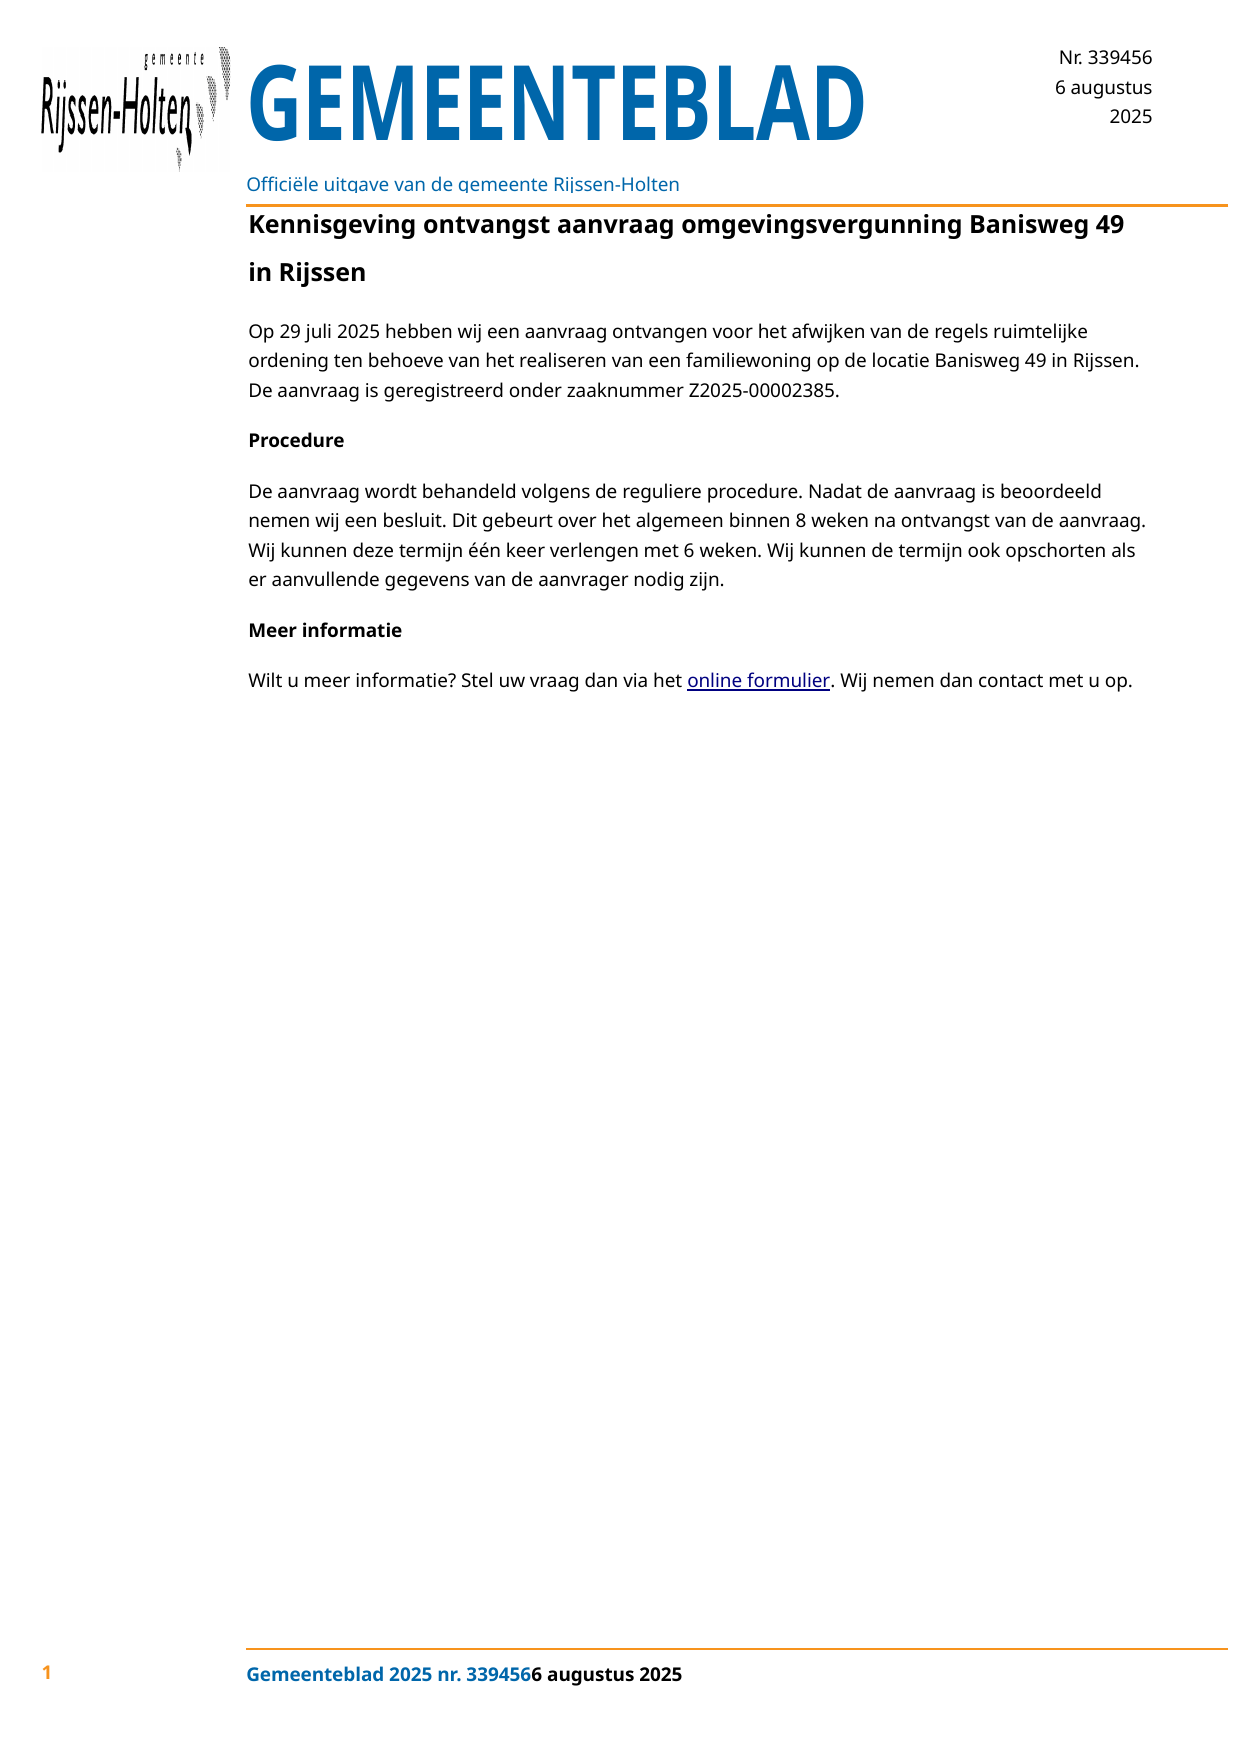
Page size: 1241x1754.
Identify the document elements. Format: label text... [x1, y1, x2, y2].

text De aanvraag wordt behandeld volgens de reguliere procedure. Nadat de aanvraag is beoordeeld nemen wij een besluit. Dit gebeurt over het algemeen binnen 8 weken na ontvangst van de aanvraag. Wij kunnen deze termijn één keer verlengen met 6 weken. Wij kunnen de termijn ook opschorten als er aanvullende gegevens van de aanvrager nodig zijn. [248, 478, 1152, 592]
picture [41, 47, 231, 172]
text Meer informatie [248, 617, 1152, 643]
text Wilt u meer informatie? Stel uw vraag dan via het online formulier. Wij nemen dan contact met u op. [248, 667, 1152, 693]
text Kennisgeving ontvangst aanvraag omgevingsvergunning Banisweg 49 in Rijssen [248, 207, 1152, 288]
text Op 29 juli 2025 hebben wij een aanvraag ontvangen voor het afwijken van de regels ruimtelijke ordening ten behoeve van het realiseren van een familiewoning op de locatie Banisweg 49 in Rijssen. De aanvraag is geregistreerd onder zaaknummer Z2025-00002385. [248, 318, 1152, 403]
text Procedure [248, 427, 1152, 453]
